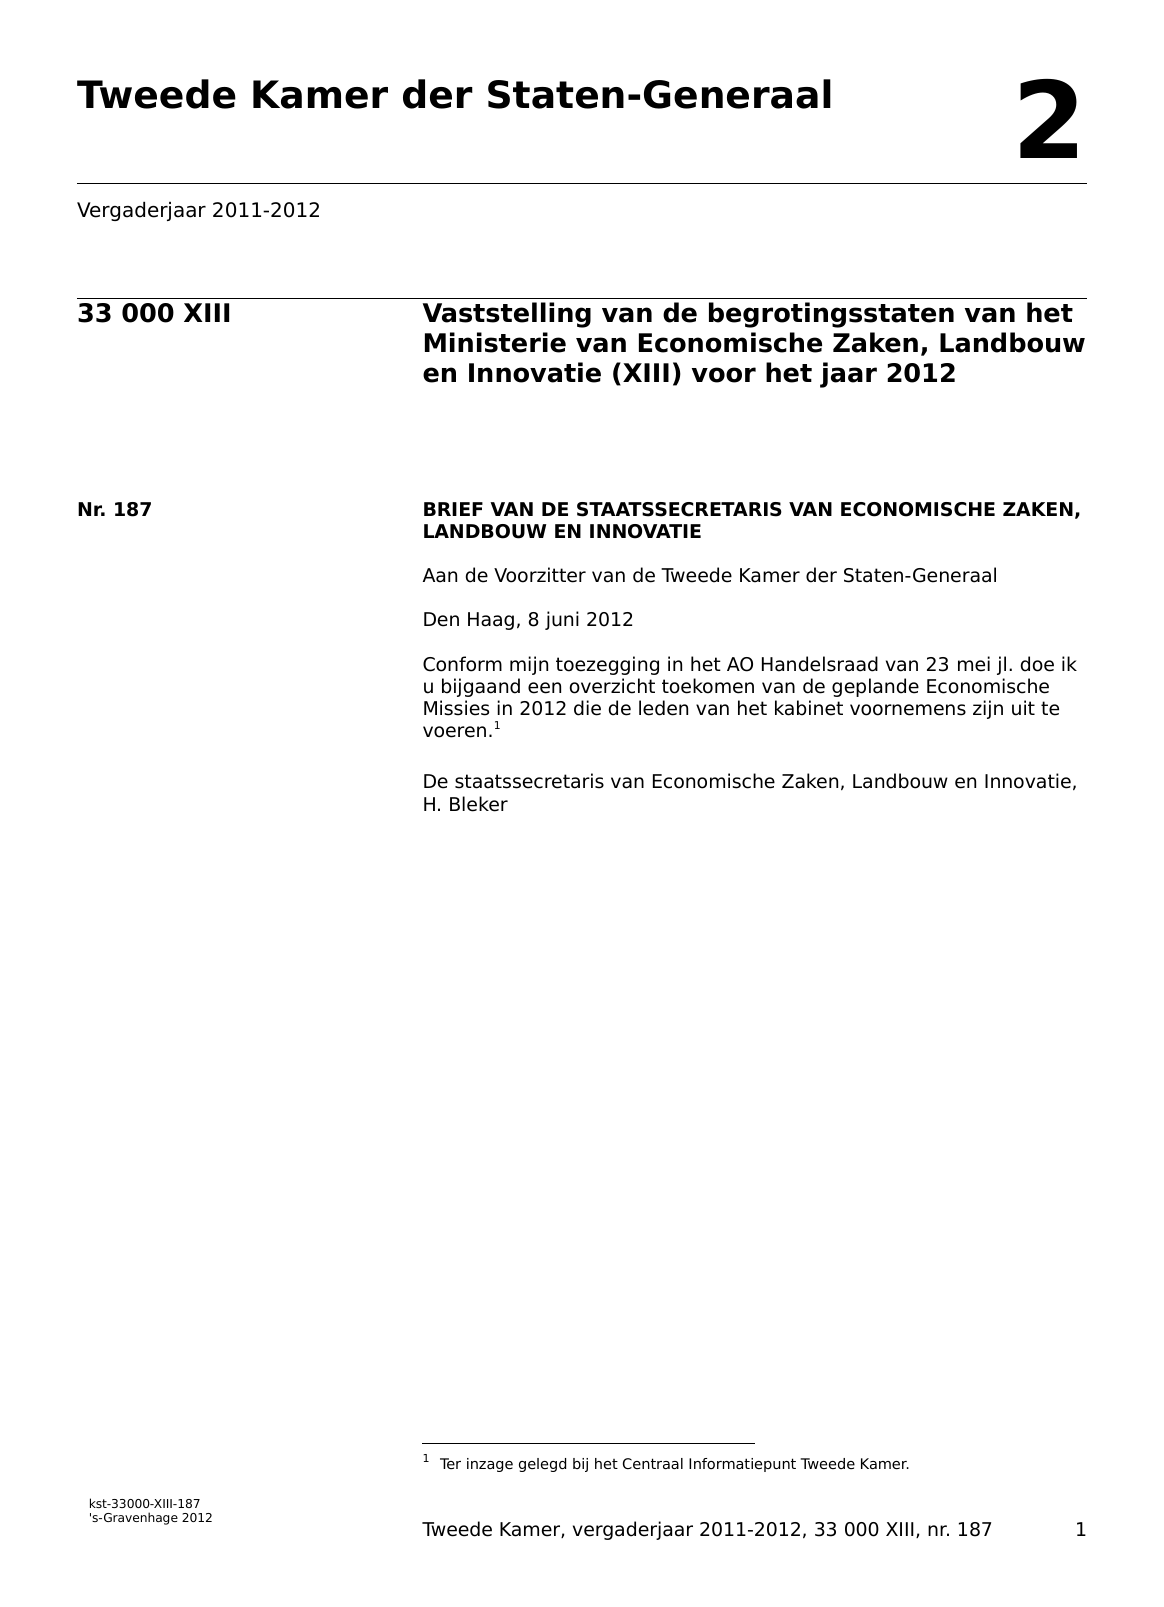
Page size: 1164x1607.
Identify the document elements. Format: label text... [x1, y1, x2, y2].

table_header Tweede Kamer der Staten-Generaal [77, 59, 886, 183]
text kst-33000-XIII-187 [88, 1497, 323, 1511]
subtitle Nr. 187 BRIEF VAN DE STAATSSECRETARIS VAN ECONOMISCHE ZAKEN, LANDBOUW EN INNOVATIE [77, 499, 1087, 543]
text De staatssecretaris van Economische Zaken, Landbouw en Innovatie, H. Bleker [422, 771, 1087, 815]
text Conform mijn toezegging in het AO Handelsraad van 23 mei jl. doe ik u bijgaand een overzicht toekomen van de geplande Economische Missies in 2012 die de leden van het kabinet voornemens zijn uit te voeren. [422, 653, 1087, 741]
text Aan de Voorzitter van de Tweede Kamer der Staten-Generaal [422, 565, 1087, 587]
text Den Haag, 8 juni 2012 [422, 609, 1087, 631]
text Ter inzage gelegd bij het Centraal Informatiepunt Tweede Kamer. [422, 1452, 1087, 1474]
text 's-Gravenhage 2012 [88, 1511, 323, 1525]
table_cell Vergaderjaar 2011-2012 [77, 184, 1087, 298]
subtitle 33 000 XIII Vaststelling van de begrotingsstaten van het Ministerie van Economische Zaken, Landbouw en Innovatie (XIII) voor het jaar 2012 [77, 299, 1087, 388]
table_header 2 [886, 59, 1087, 183]
